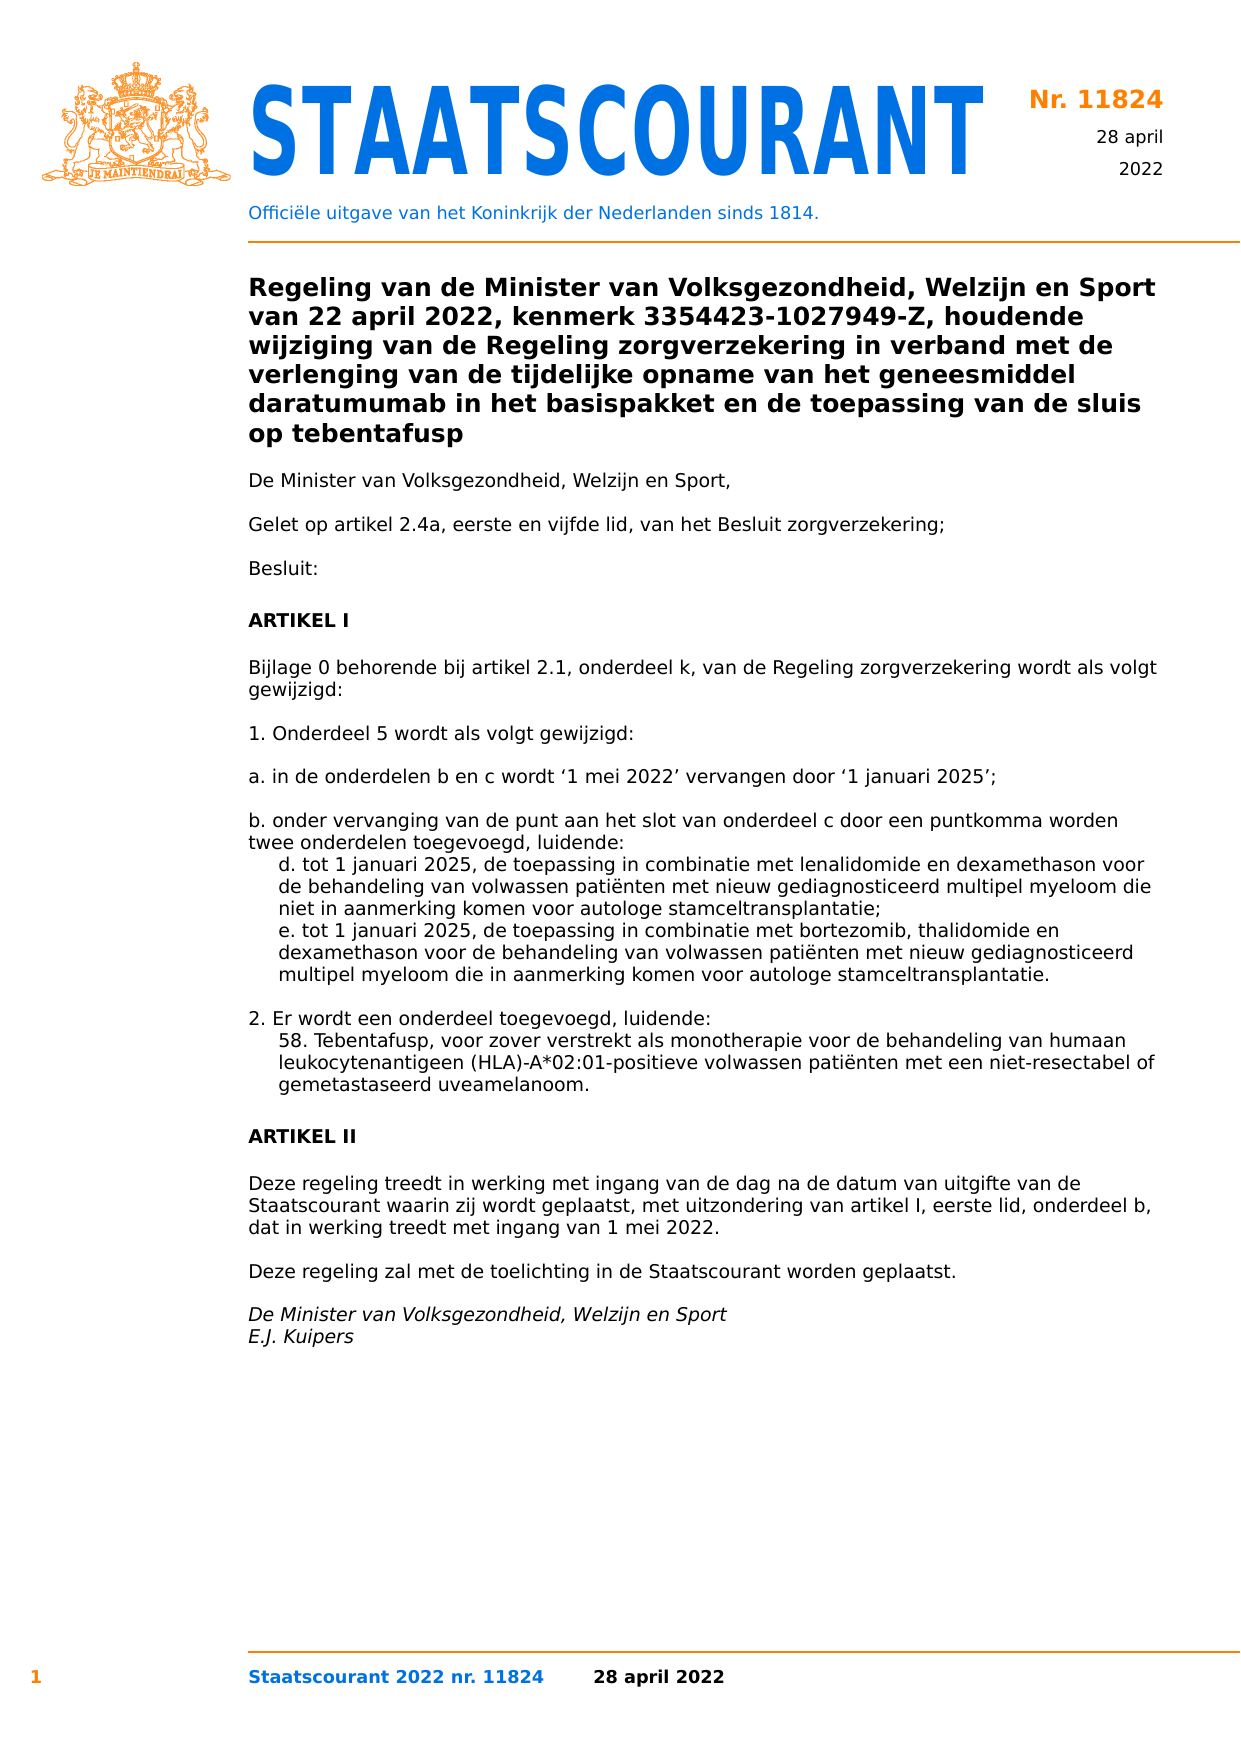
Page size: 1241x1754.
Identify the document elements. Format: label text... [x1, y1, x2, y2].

text De Minister van Volksgezondheid, Welzijn en Sport, [248, 470, 1163, 492]
text b. onder vervanging van de punt aan het slot van onderdeel c door een puntkomma worden twee onderdelen toegevoegd, luidende: [248, 810, 1163, 854]
text Gelet op artikel 2.4a, eerste en vijfde lid, van het Besluit zorgverzekering; [248, 514, 1163, 536]
text 1. Onderdeel 5 wordt als volgt gewijzigd: [248, 722, 1163, 744]
subtitle ARTIKEL II [248, 1126, 1163, 1148]
text 58. Tebentafusp, voor zover verstrekt als monotherapie voor de behandeling van humaan leukocytenantigeen (HLA)-A*02:01-positieve volwassen patiënten met een niet-resectabel of gemetastaseerd uveamelanoom. [278, 1030, 1163, 1096]
text 2. Er wordt een onderdeel toegevoegd, luidende: [248, 1008, 1163, 1030]
text a. in de onderdelen b en c wordt ‘1 mei 2022’ vervangen door ‘1 januari 2025’; [248, 766, 1163, 788]
picture [41, 62, 231, 186]
text Deze regeling treedt in werking met ingang van de dag na de datum van uitgifte van de Staatscourant waarin zij wordt geplaatst, met uitzondering van artikel I, eerste lid, onderdeel b, dat in werking treedt met ingang van 1 mei 2022. [248, 1173, 1163, 1239]
subtitle ARTIKEL I [248, 609, 1163, 632]
text De Minister van Volksgezondheid, Welzijn en Sport E.J. Kuipers [248, 1304, 1163, 1348]
table_header STAATSCOURANT [248, 62, 998, 203]
table_header Nr. 11824 [998, 62, 1240, 121]
table_cell Officiële uitgave van het Koninkrijk der Nederlanden sinds 1814. [248, 203, 1240, 241]
table_cell 28 april [998, 121, 1240, 153]
text Besluit: [248, 558, 1163, 579]
text e. tot 1 januari 2025, de toepassing in combinatie met bortezomib, thalidomide en dexamethason voor de behandeling van volwassen patiënten met nieuw gediagnosticeerd multipel myeloom die in aanmerking komen voor autologe stamceltransplantatie. [278, 920, 1163, 986]
table_cell 2022 [998, 153, 1240, 203]
text d. tot 1 januari 2025, de toepassing in combinatie met lenalidomide en dexamethason voor de behandeling van volwassen patiënten met nieuw gediagnosticeerd multipel myeloom die niet in aanmerking komen voor autologe stamceltransplantatie; [278, 854, 1163, 920]
text Deze regeling zal met de toelichting in de Staatscourant worden geplaatst. [248, 1261, 1163, 1282]
text Bijlage 0 behorende bij artikel 2.1, onderdeel k, van de Regeling zorgverzekering wordt als volgt gewijzigd: [248, 657, 1163, 701]
subtitle Regeling van de Minister van Volksgezondheid, Welzijn en Sport van 22 april 2022, kenmerk 3354423-1027949-Z, houdende wijziging van de Regeling zorgverzekering in verband met de verlenging van de tijdelijke opname van het geneesmiddel daratumumab in het basispakket en de toepassing van de sluis op tebentafusp [248, 273, 1163, 448]
table_header [25, 62, 248, 241]
